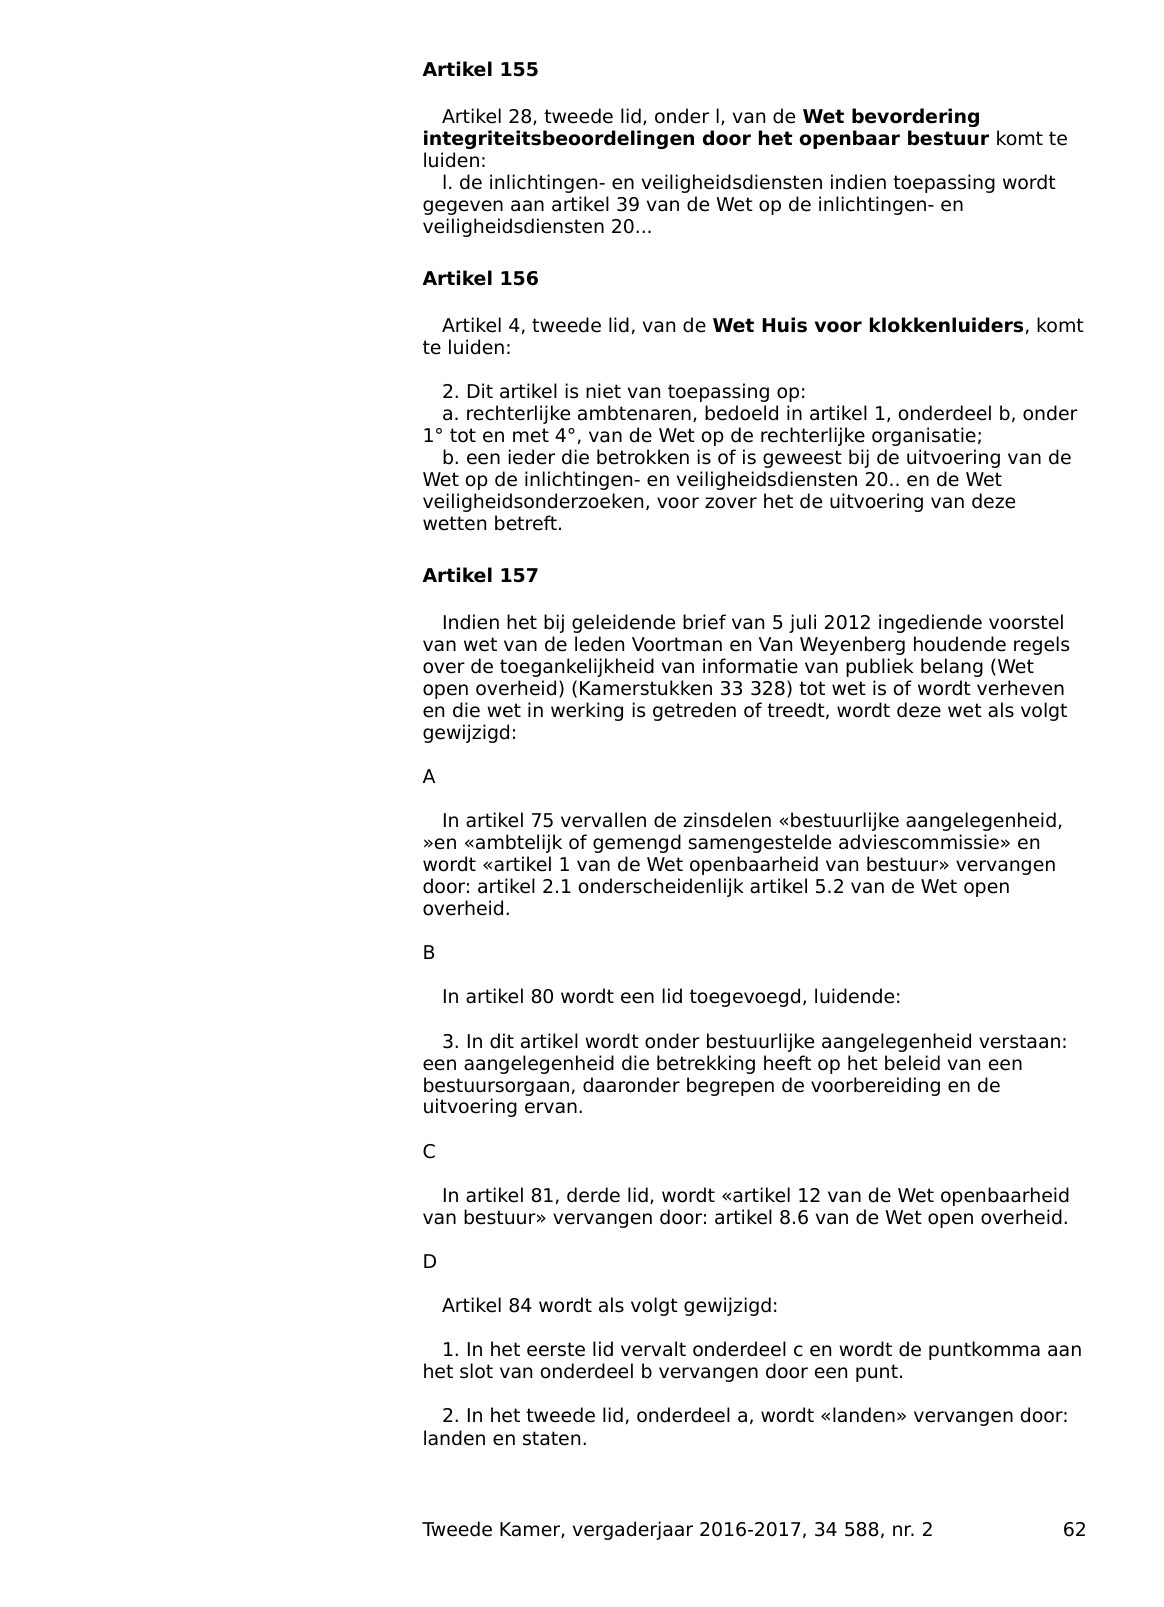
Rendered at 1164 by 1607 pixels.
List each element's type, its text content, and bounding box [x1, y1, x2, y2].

text Artikel 4, tweede lid, van de Wet Huis voor klokkenluiders, komt te luiden: [422, 315, 1087, 359]
text Artikel 84 wordt als volgt gewijzigd: [422, 1295, 1087, 1317]
text In artikel 80 wordt een lid toegevoegd, luidende: [422, 986, 1087, 1008]
subtitle Artikel 157 [422, 565, 1087, 587]
text In artikel 81, derde lid, wordt «artikel 12 van de Wet openbaarheid van bestuur» vervangen door: artikel 8.6 van de Wet open overheid. [422, 1185, 1087, 1229]
text b. een ieder die betrokken is of is geweest bij de uitvoering van de Wet op de inlichtingen- en veiligheidsdiensten 20.. en de Wet veiligheidsonderzoeken, voor zover het de uitvoering van deze wetten betreft. [422, 447, 1087, 535]
text Artikel 28, tweede lid, onder l, van de Wet bevordering integriteitsbeoordelingen door het openbaar bestuur komt te luiden: [422, 106, 1087, 172]
text B [422, 942, 1087, 964]
text C [422, 1141, 1087, 1163]
text l. de inlichtingen- en veiligheidsdiensten indien toepassing wordt gegeven aan artikel 39 van de Wet op de inlichtingen- en veiligheidsdiensten 20... [422, 172, 1087, 238]
text A [422, 766, 1087, 788]
text 3. In dit artikel wordt onder bestuurlijke aangelegenheid verstaan: een aangelegenheid die betrekking heeft op het beleid van een bestuursorgaan, daaronder begrepen de voorbereiding en de uitvoering ervan. [422, 1031, 1087, 1118]
text In artikel 75 vervallen de zinsdelen «bestuurlijke aangelegenheid, »en «ambtelijk of gemengd samengestelde adviescommissie» en wordt «artikel 1 van de Wet openbaarheid van bestuur» vervangen door: artikel 2.1 onderscheidenlijk artikel 5.2 van de Wet open overheid. [422, 810, 1087, 920]
text Indien het bij geleidende brief van 5 juli 2012 ingediende voorstel van wet van de leden Voortman en Van Weyenberg houdende regels over de toegankelijkheid van informatie van publiek belang (Wet open overheid) (Kamerstukken 33 328) tot wet is of wordt verheven en die wet in werking is getreden of treedt, wordt deze wet als volgt gewijzigd: [422, 612, 1087, 744]
text 2. Dit artikel is niet van toepassing op: [422, 381, 1087, 403]
subtitle Artikel 155 [422, 59, 1087, 81]
text D [422, 1251, 1087, 1273]
text 2. In het tweede lid, onderdeel a, wordt «landen» vervangen door: landen en staten. [422, 1405, 1087, 1449]
subtitle Artikel 156 [422, 268, 1087, 290]
text a. rechterlijke ambtenaren, bedoeld in artikel 1, onderdeel b, onder 1° tot en met 4°, van de Wet op de rechterlijke organisatie; [422, 403, 1087, 447]
text 1. In het eerste lid vervalt onderdeel c en wordt de puntkomma aan het slot van onderdeel b vervangen door een punt. [422, 1339, 1087, 1383]
